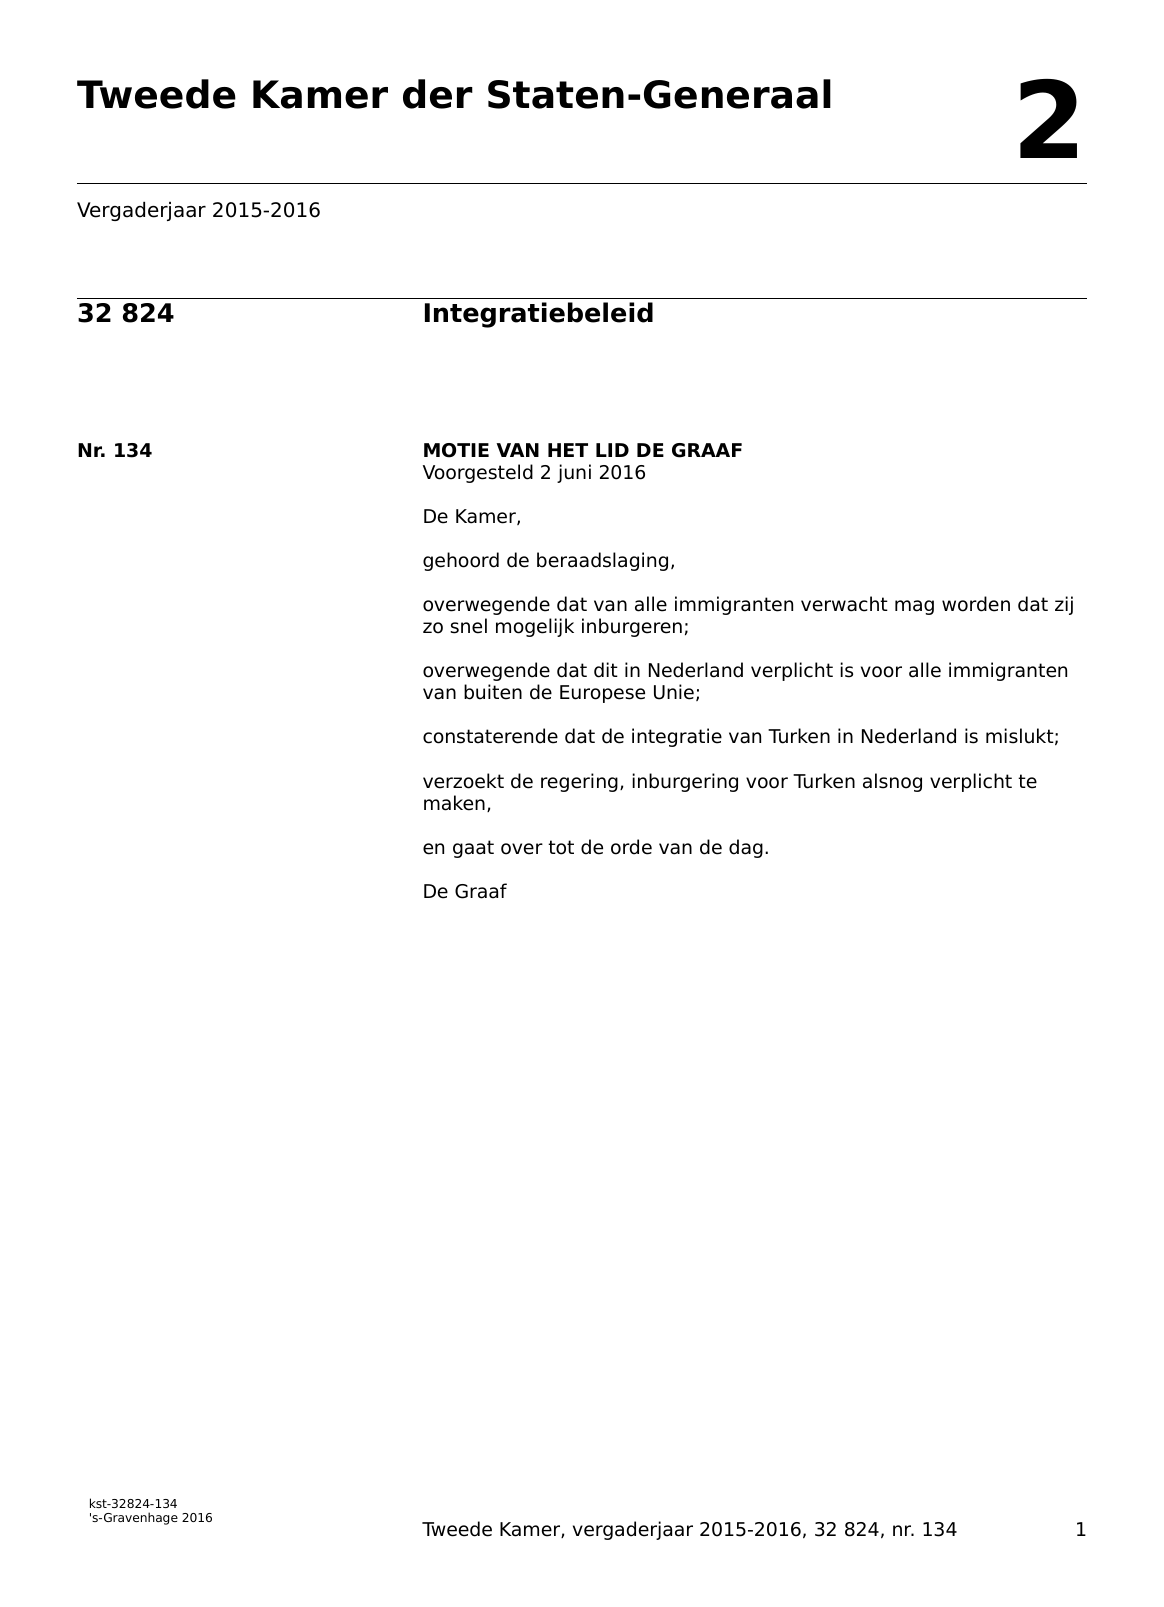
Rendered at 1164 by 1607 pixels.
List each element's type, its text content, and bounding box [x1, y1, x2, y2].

text 's-Gravenhage 2016 [88, 1511, 323, 1525]
subtitle 32 824 Integratiebeleid [77, 299, 1087, 329]
table_header Tweede Kamer der Staten-Generaal [77, 59, 886, 183]
text overwegende dat van alle immigranten verwacht mag worden dat zij zo snel mogelijk inburgeren; [422, 594, 1087, 638]
table_header 2 [886, 59, 1087, 183]
text en gaat over tot de orde van de dag. [422, 837, 1087, 859]
text De Graaf [422, 881, 1087, 903]
subtitle Nr. 134 MOTIE VAN HET LID DE GRAAF [77, 440, 1087, 462]
text constaterende dat de integratie van Turken in Nederland is mislukt; [422, 726, 1087, 748]
text De Kamer, [422, 506, 1087, 528]
table_cell Vergaderjaar 2015-2016 [77, 184, 1087, 298]
text gehoord de beraadslaging, [422, 550, 1087, 572]
text Voorgesteld 2 juni 2016 [422, 462, 1087, 484]
text overwegende dat dit in Nederland verplicht is voor alle immigranten van buiten de Europese Unie; [422, 660, 1087, 704]
text verzoekt de regering, inburgering voor Turken alsnog verplicht te maken, [422, 771, 1087, 814]
text kst-32824-134 [88, 1497, 323, 1511]
